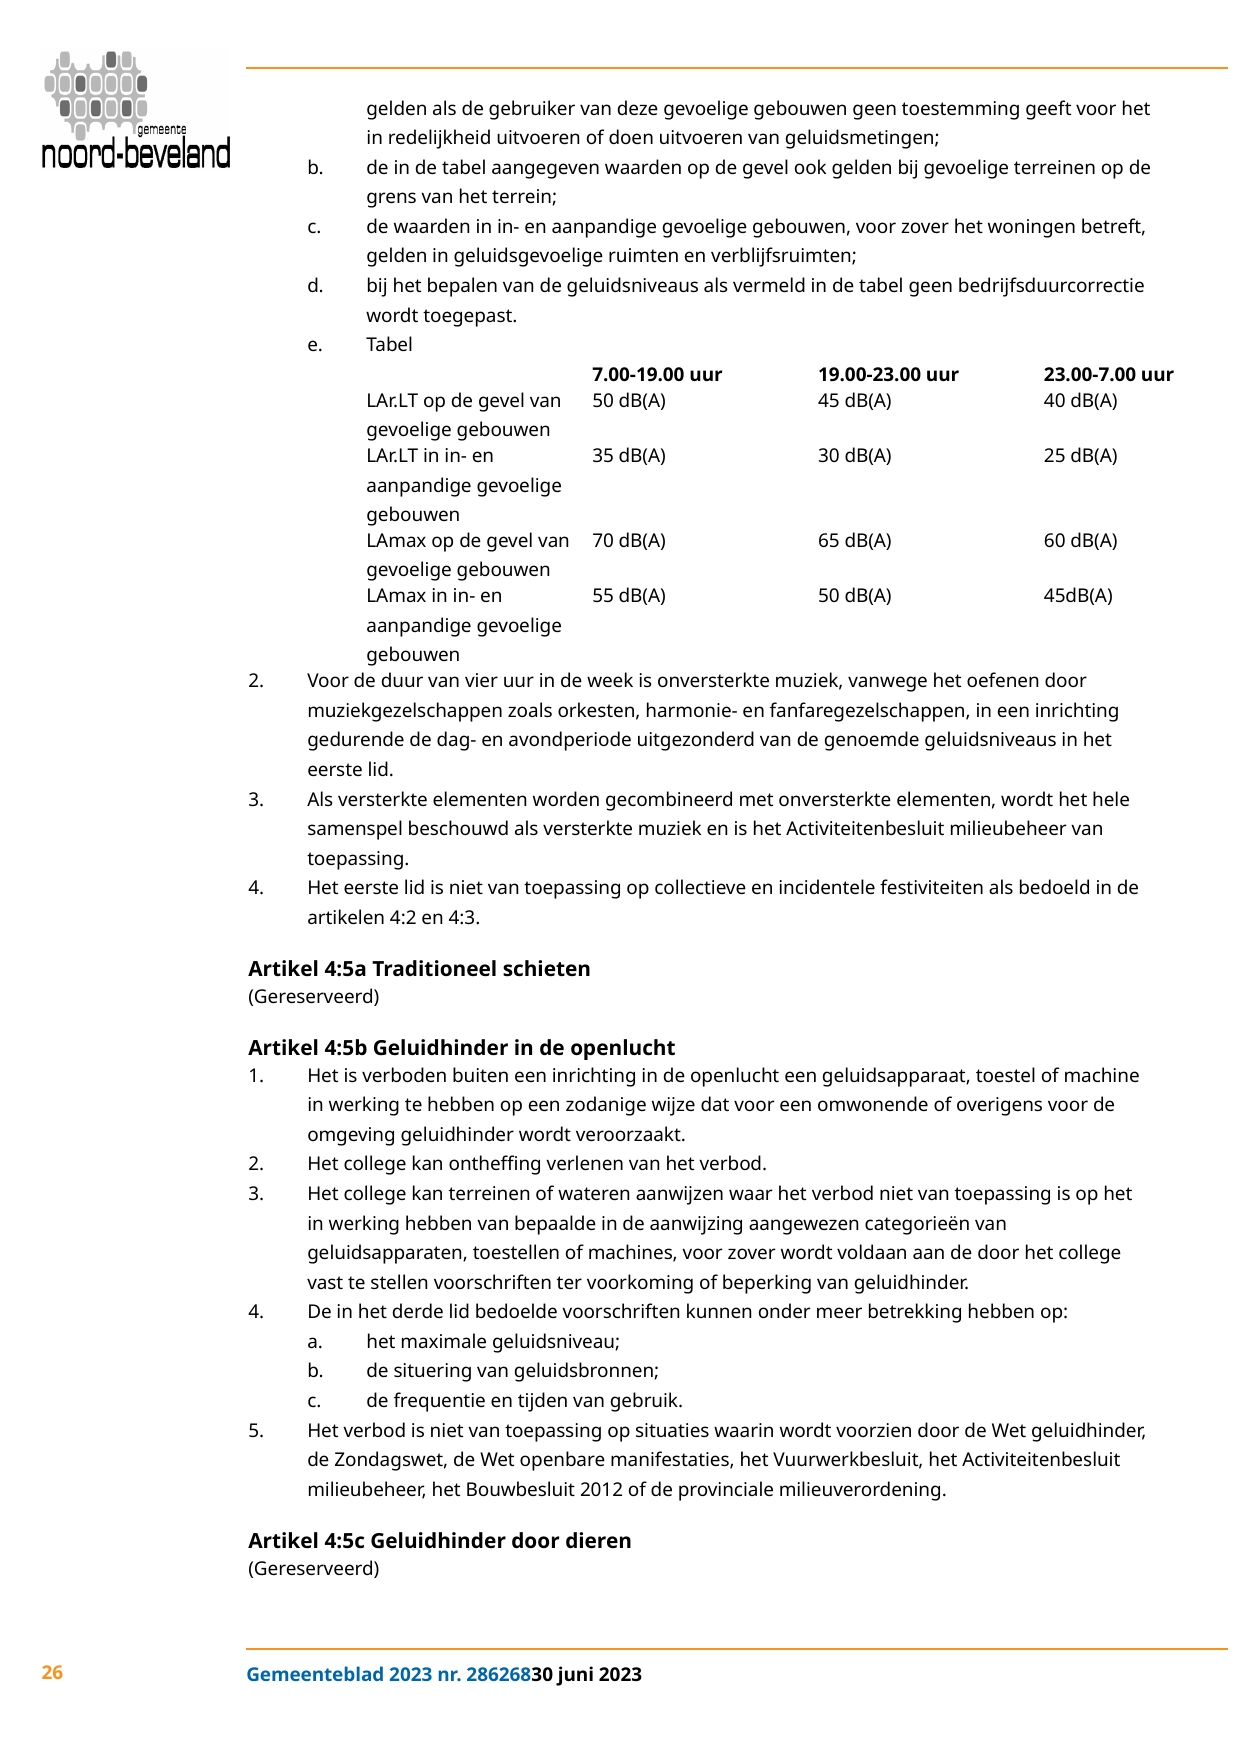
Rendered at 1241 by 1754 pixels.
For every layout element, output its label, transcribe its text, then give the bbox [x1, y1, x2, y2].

text Artikel 4:5a Traditioneel schieten [248, 954, 1152, 983]
list Het is verboden buiten een inrichting in de openlucht een geluidsapparaat, toestel of machine in werking te hebben op een zodanige wijze dat voor een omwonende of overigens voor de omgeving geluidhinder wordt veroorzaakt. [248, 1062, 1152, 1147]
list het maximale geluidsniveau; [307, 1328, 1152, 1354]
table_header 7.00-19.00 uur [592, 361, 818, 387]
list de situering van geluidsbronnen; [307, 1358, 1152, 1383]
table_cell LAr.LT op de gevel van gevoelige gebouwen [366, 387, 592, 442]
table_cell 35 dB(A) [592, 442, 818, 527]
table_cell LAmax in in- en aanpandige gevoelige gebouwen [366, 583, 592, 667]
list Voor de duur van vier uur in de week is onversterkte muziek, vanwege het oefenen door muziekgezelschappen zoals orkesten, harmonie- en fanfaregezelschappen, in een inrichting gedurende de dag- en avondperiode uitgezonderd van de genoemde geluidsniveaus in het eerste lid. [248, 667, 1152, 782]
table_cell 45 dB(A) [818, 387, 1044, 442]
table_cell LAr.LT in in- en aanpandige gevoelige gebouwen [366, 442, 592, 527]
table_cell 55 dB(A) [592, 583, 818, 667]
list De in het derde lid bedoelde voorschriften kunnen onder meer betrekking hebben op: [248, 1298, 1152, 1324]
text Artikel 4:5c Geluidhinder door dieren [248, 1526, 1152, 1555]
list Tabel [307, 331, 1152, 357]
table_cell 70 dB(A) [592, 527, 818, 582]
list Het verbod is niet van toepassing op situaties waarin wordt voorzien door de Wet geluidhinder, de Zondagswet, de Wet openbare manifestaties, het Vuurwerkbesluit, het Activiteitenbesluit milieubeheer, het Bouwbesluit 2012 of de provinciale milieuverordening. [248, 1417, 1152, 1502]
table_cell 30 dB(A) [818, 442, 1044, 527]
list Het college kan ontheffing verlenen van het verbod. [248, 1151, 1152, 1176]
text (Gereserveerd) [248, 983, 1152, 1009]
text (Gereserveerd) [248, 1555, 1152, 1581]
table_cell 50 dB(A) [818, 583, 1044, 667]
list de frequentie en tijden van gebruik. [307, 1387, 1152, 1413]
table_cell LAmax op de gevel van gevoelige gebouwen [366, 527, 592, 582]
table_header [366, 361, 592, 387]
table_cell 50 dB(A) [592, 387, 818, 442]
list Het college kan terreinen of wateren aanwijzen waar het verbod niet van toepassing is op het in werking hebben van bepaalde in de aanwijzing aangewezen categorieën van geluidsapparaten, toestellen of machines, voor zover wordt voldaan aan de door het college vast te stellen voorschriften ter voorkoming of beperking van geluidhinder. [248, 1180, 1152, 1294]
list Het eerste lid is niet van toepassing op collectieve en incidentele festiviteiten als bedoeld in de artikelen 4:2 en 4:3. [248, 874, 1152, 930]
text Artikel 4:5b Geluidhinder in de openlucht [248, 1033, 1152, 1062]
table_cell 45dB(A) [1044, 583, 1240, 667]
list gelden als de gebruiker van deze gevoelige gebouwen geen toestemming geeft voor het in redelijkheid uitvoeren of doen uitvoeren van geluidsmetingen; [307, 95, 1152, 150]
table_cell 25 dB(A) [1044, 442, 1240, 527]
list bij het bepalen van de geluidsniveaus als vermeld in de tabel geen bedrijfsduurcorrectie wordt toegepast. [307, 272, 1152, 328]
table_header 19.00-23.00 uur [818, 361, 1044, 387]
table_header 23.00-7.00 uur [1044, 361, 1240, 387]
list Als versterkte elementen worden gecombineerd met onversterkte elementen, wordt het hele samenspel beschouwd als versterkte muziek en is het Activiteitenbesluit milieubeheer van toepassing. [248, 786, 1152, 871]
picture [41, 47, 231, 172]
list de in de tabel aangegeven waarden op de gevel ook gelden bij gevoelige terreinen op de grens van het terrein; [307, 154, 1152, 209]
list de waarden in in- en aanpandige gevoelige gebouwen, voor zover het woningen betreft, gelden in geluidsgevoelige ruimten en verblijfsruimten; [307, 213, 1152, 268]
table_cell 65 dB(A) [818, 527, 1044, 582]
table_cell 40 dB(A) [1044, 387, 1240, 442]
table_cell 60 dB(A) [1044, 527, 1240, 582]
